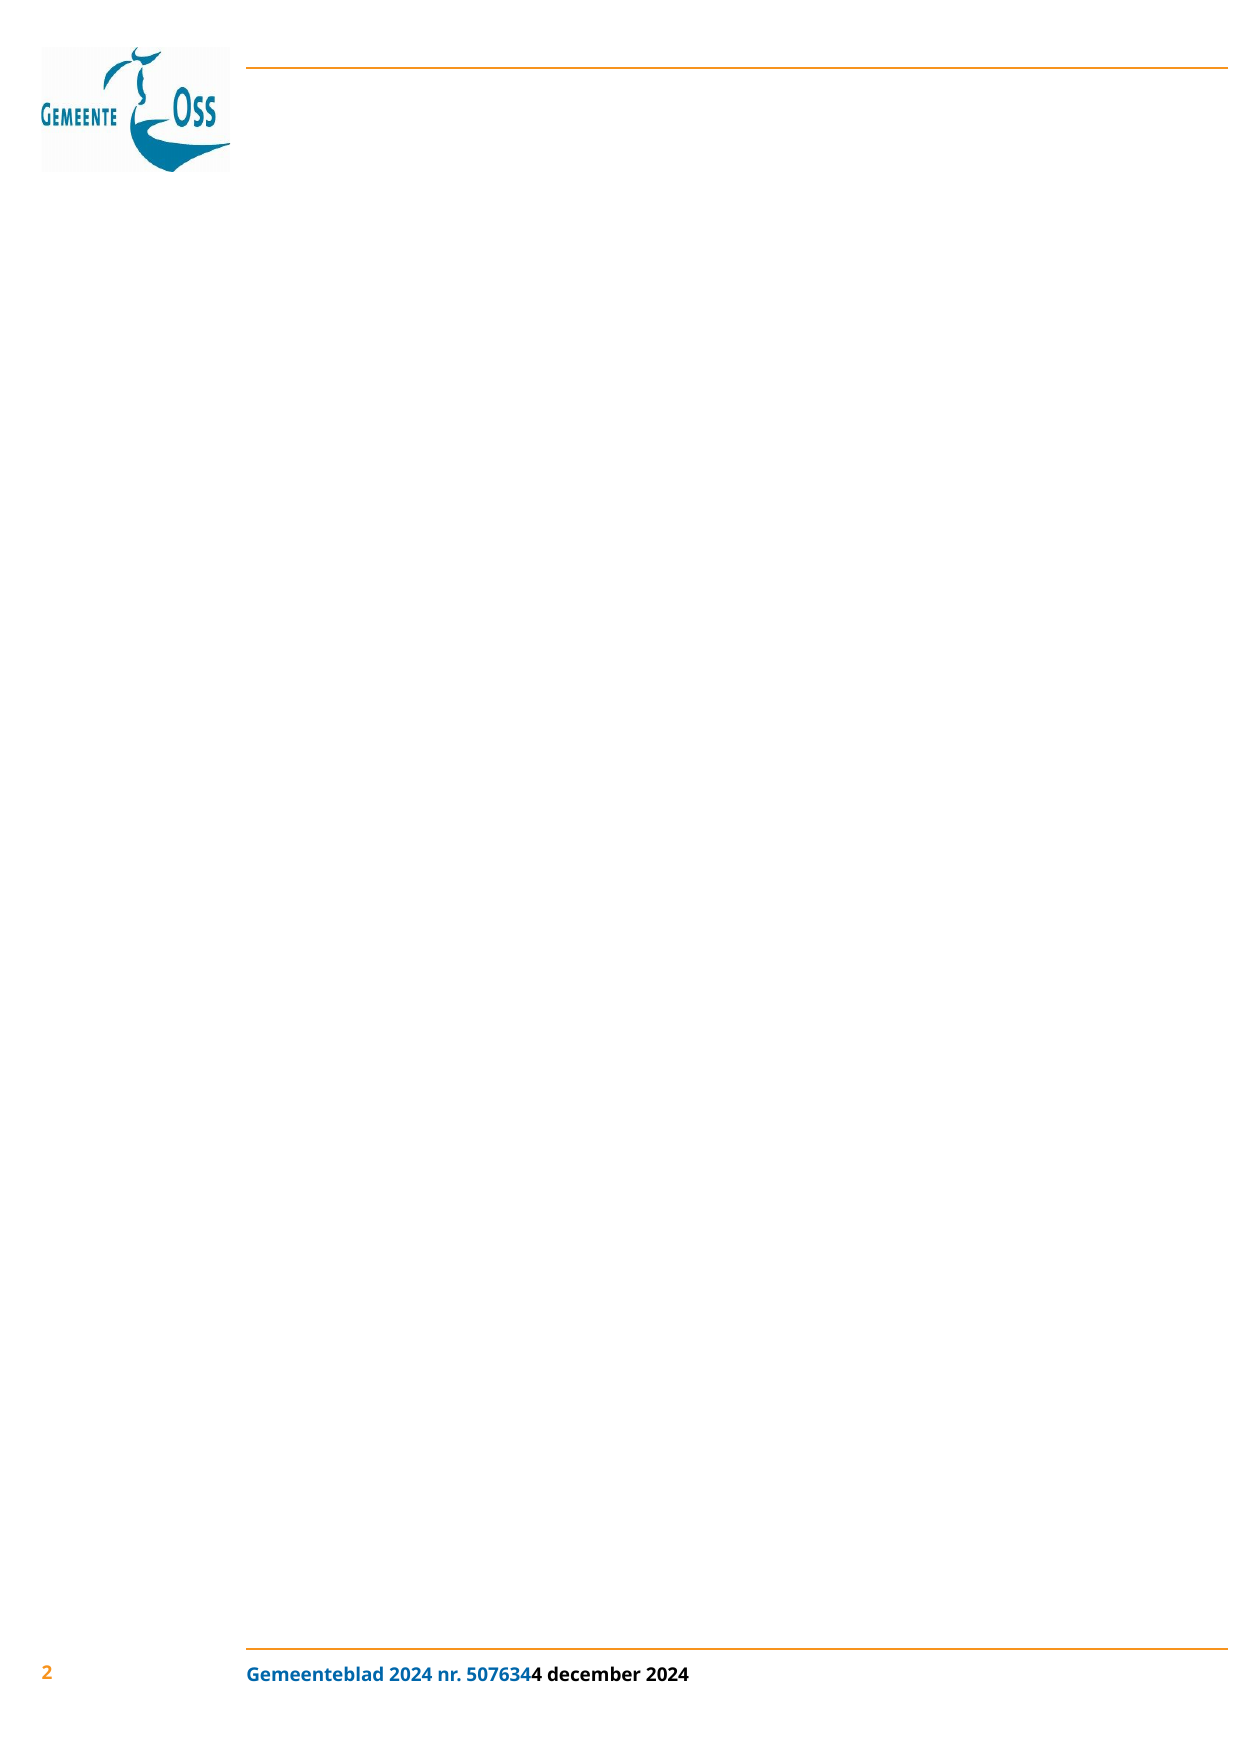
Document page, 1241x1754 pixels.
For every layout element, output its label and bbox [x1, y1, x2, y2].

picture [41, 47, 231, 172]
